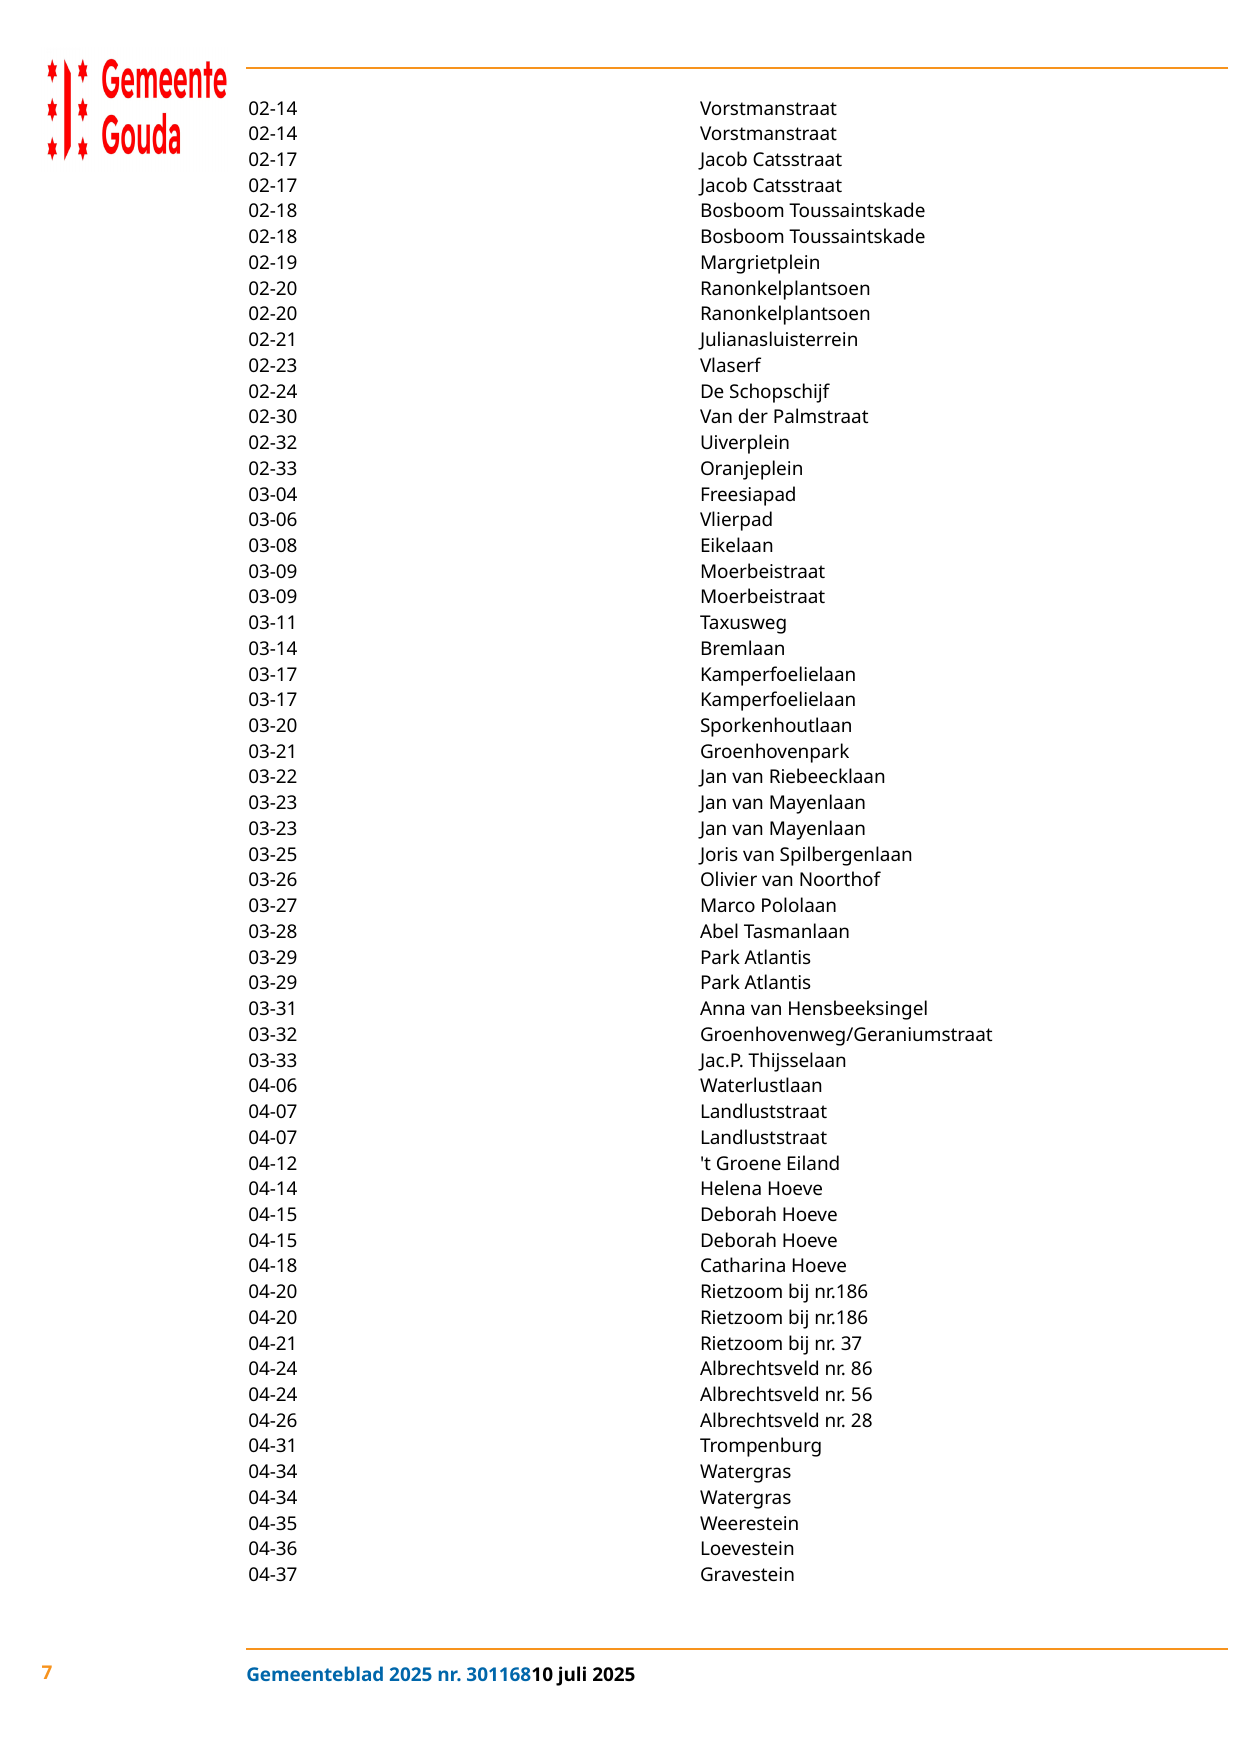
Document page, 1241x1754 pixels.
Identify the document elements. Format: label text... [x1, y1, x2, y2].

table_cell Bosboom Toussaintskade [700, 198, 1152, 223]
table_cell 04-06 [248, 1073, 700, 1098]
table_cell Loevestein [700, 1536, 1152, 1561]
table_cell Albrechtsveld nr. 86 [700, 1356, 1152, 1381]
table_cell Park Atlantis [700, 970, 1152, 995]
table_cell 03-28 [248, 918, 700, 944]
table_cell 03-14 [248, 635, 700, 661]
table_cell 04-31 [248, 1433, 700, 1458]
table_cell Anna van Hensbeeksingel [700, 995, 1152, 1021]
table_cell Freesiapad [700, 481, 1152, 506]
table_cell 02-19 [248, 249, 700, 275]
table_cell Weerestein [700, 1510, 1152, 1536]
table_cell Kamperfoelielaan [700, 687, 1152, 712]
table_cell 04-07 [248, 1124, 700, 1150]
table_cell Vorstmanstraat [700, 121, 1152, 146]
table_cell Deborah Hoeve [700, 1201, 1152, 1227]
table_cell Watergras [700, 1459, 1152, 1484]
table_cell Waterlustlaan [700, 1073, 1152, 1098]
table_cell 02-17 [248, 146, 700, 172]
table_cell Deborah Hoeve [700, 1227, 1152, 1253]
table_cell 04-24 [248, 1356, 700, 1381]
table_cell 't Groene Eiland [700, 1150, 1152, 1175]
table_cell 04-21 [248, 1330, 700, 1356]
table_cell 02-30 [248, 404, 700, 429]
table_cell Helena Hoeve [700, 1175, 1152, 1201]
table_cell Albrechtsveld nr. 28 [700, 1407, 1152, 1433]
table_cell 03-29 [248, 970, 700, 995]
table_cell 03-17 [248, 687, 700, 712]
table_cell Jan van Riebeecklaan [700, 764, 1152, 789]
table_cell 03-23 [248, 790, 700, 815]
table_cell 04-20 [248, 1278, 700, 1304]
table_cell 03-32 [248, 1021, 700, 1047]
table_cell Park Atlantis [700, 944, 1152, 969]
table_cell 02-20 [248, 301, 700, 326]
table_cell Abel Tasmanlaan [700, 918, 1152, 944]
table_cell 02-18 [248, 224, 700, 249]
table_cell Eikelaan [700, 532, 1152, 558]
table_cell 04-15 [248, 1227, 700, 1253]
table_cell 02-33 [248, 455, 700, 481]
table_cell Groenhovenpark [700, 738, 1152, 764]
table_cell 02-20 [248, 275, 700, 301]
table_cell Jan van Mayenlaan [700, 790, 1152, 815]
table_cell Joris van Spilbergenlaan [700, 841, 1152, 867]
table_cell 04-07 [248, 1098, 700, 1124]
table_cell 03-17 [248, 661, 700, 687]
table_cell Ranonkelplantsoen [700, 275, 1152, 301]
table_cell Margrietplein [700, 249, 1152, 275]
table_cell 02-17 [248, 172, 700, 198]
table_cell 02-23 [248, 352, 700, 378]
table_cell 04-15 [248, 1201, 700, 1227]
table_cell 04-34 [248, 1484, 700, 1510]
table_cell 03-09 [248, 584, 700, 609]
table_cell 03-23 [248, 815, 700, 841]
table_cell 02-18 [248, 198, 700, 223]
table_cell 04-12 [248, 1150, 700, 1175]
table_cell Van der Palmstraat [700, 404, 1152, 429]
table_cell Jacob Catsstraat [700, 172, 1152, 198]
table_cell 03-25 [248, 841, 700, 867]
table_cell 03-22 [248, 764, 700, 789]
table_cell Moerbeistraat [700, 558, 1152, 584]
table_cell Bosboom Toussaintskade [700, 224, 1152, 249]
table_cell 02-32 [248, 429, 700, 455]
table_cell Bremlaan [700, 635, 1152, 661]
table_cell Albrechtsveld nr. 56 [700, 1381, 1152, 1407]
table_cell Oranjeplein [700, 455, 1152, 481]
table_cell 02-21 [248, 326, 700, 352]
table_cell Jac.P. Thijsselaan [700, 1047, 1152, 1072]
picture [41, 47, 231, 172]
table_cell 04-34 [248, 1459, 700, 1484]
table_cell 04-18 [248, 1253, 700, 1278]
table_cell 03-04 [248, 481, 700, 506]
table_cell 02-24 [248, 378, 700, 403]
table_cell Moerbeistraat [700, 584, 1152, 609]
table_cell Jacob Catsstraat [700, 146, 1152, 172]
table_cell 04-26 [248, 1407, 700, 1433]
table_cell 04-14 [248, 1175, 700, 1201]
table_cell 04-24 [248, 1381, 700, 1407]
table_cell Marco Pololaan [700, 893, 1152, 918]
table_cell Landluststraat [700, 1098, 1152, 1124]
table_cell Julianasluisterrein [700, 326, 1152, 352]
table_cell 03-20 [248, 712, 700, 738]
table_cell Sporkenhoutlaan [700, 712, 1152, 738]
table_cell Rietzoom bij nr.186 [700, 1278, 1152, 1304]
table_cell Watergras [700, 1484, 1152, 1510]
table_cell 04-37 [248, 1561, 700, 1587]
table_cell 03-29 [248, 944, 700, 969]
table_cell Vorstmanstraat [700, 95, 1152, 121]
table_cell 03-21 [248, 738, 700, 764]
table_cell Rietzoom bij nr. 37 [700, 1330, 1152, 1356]
table_cell 04-36 [248, 1536, 700, 1561]
table_cell Groenhovenweg/Geraniumstraat [700, 1021, 1152, 1047]
table_cell Olivier van Noorthof [700, 867, 1152, 892]
table_cell Gravestein [700, 1561, 1152, 1587]
table_cell Kamperfoelielaan [700, 661, 1152, 687]
table_cell 03-06 [248, 506, 700, 532]
table_cell Uiverplein [700, 429, 1152, 455]
table_cell Vlierpad [700, 506, 1152, 532]
table_cell 03-27 [248, 893, 700, 918]
table_cell Rietzoom bij nr.186 [700, 1304, 1152, 1330]
table_cell Landluststraat [700, 1124, 1152, 1150]
table_cell Vlaserf [700, 352, 1152, 378]
table_cell 03-09 [248, 558, 700, 584]
table_cell 03-11 [248, 609, 700, 635]
table_cell Ranonkelplantsoen [700, 301, 1152, 326]
table_cell 03-33 [248, 1047, 700, 1072]
table_cell 03-31 [248, 995, 700, 1021]
table_cell 03-08 [248, 532, 700, 558]
table_cell Trompenburg [700, 1433, 1152, 1458]
table_cell Catharina Hoeve [700, 1253, 1152, 1278]
table_cell 03-26 [248, 867, 700, 892]
table_cell 02-14 [248, 121, 700, 146]
table_cell 02-14 [248, 95, 700, 121]
table_cell Taxusweg [700, 609, 1152, 635]
table_cell De Schopschijf [700, 378, 1152, 403]
table_cell 04-35 [248, 1510, 700, 1536]
table_cell 04-20 [248, 1304, 700, 1330]
table_cell Jan van Mayenlaan [700, 815, 1152, 841]
